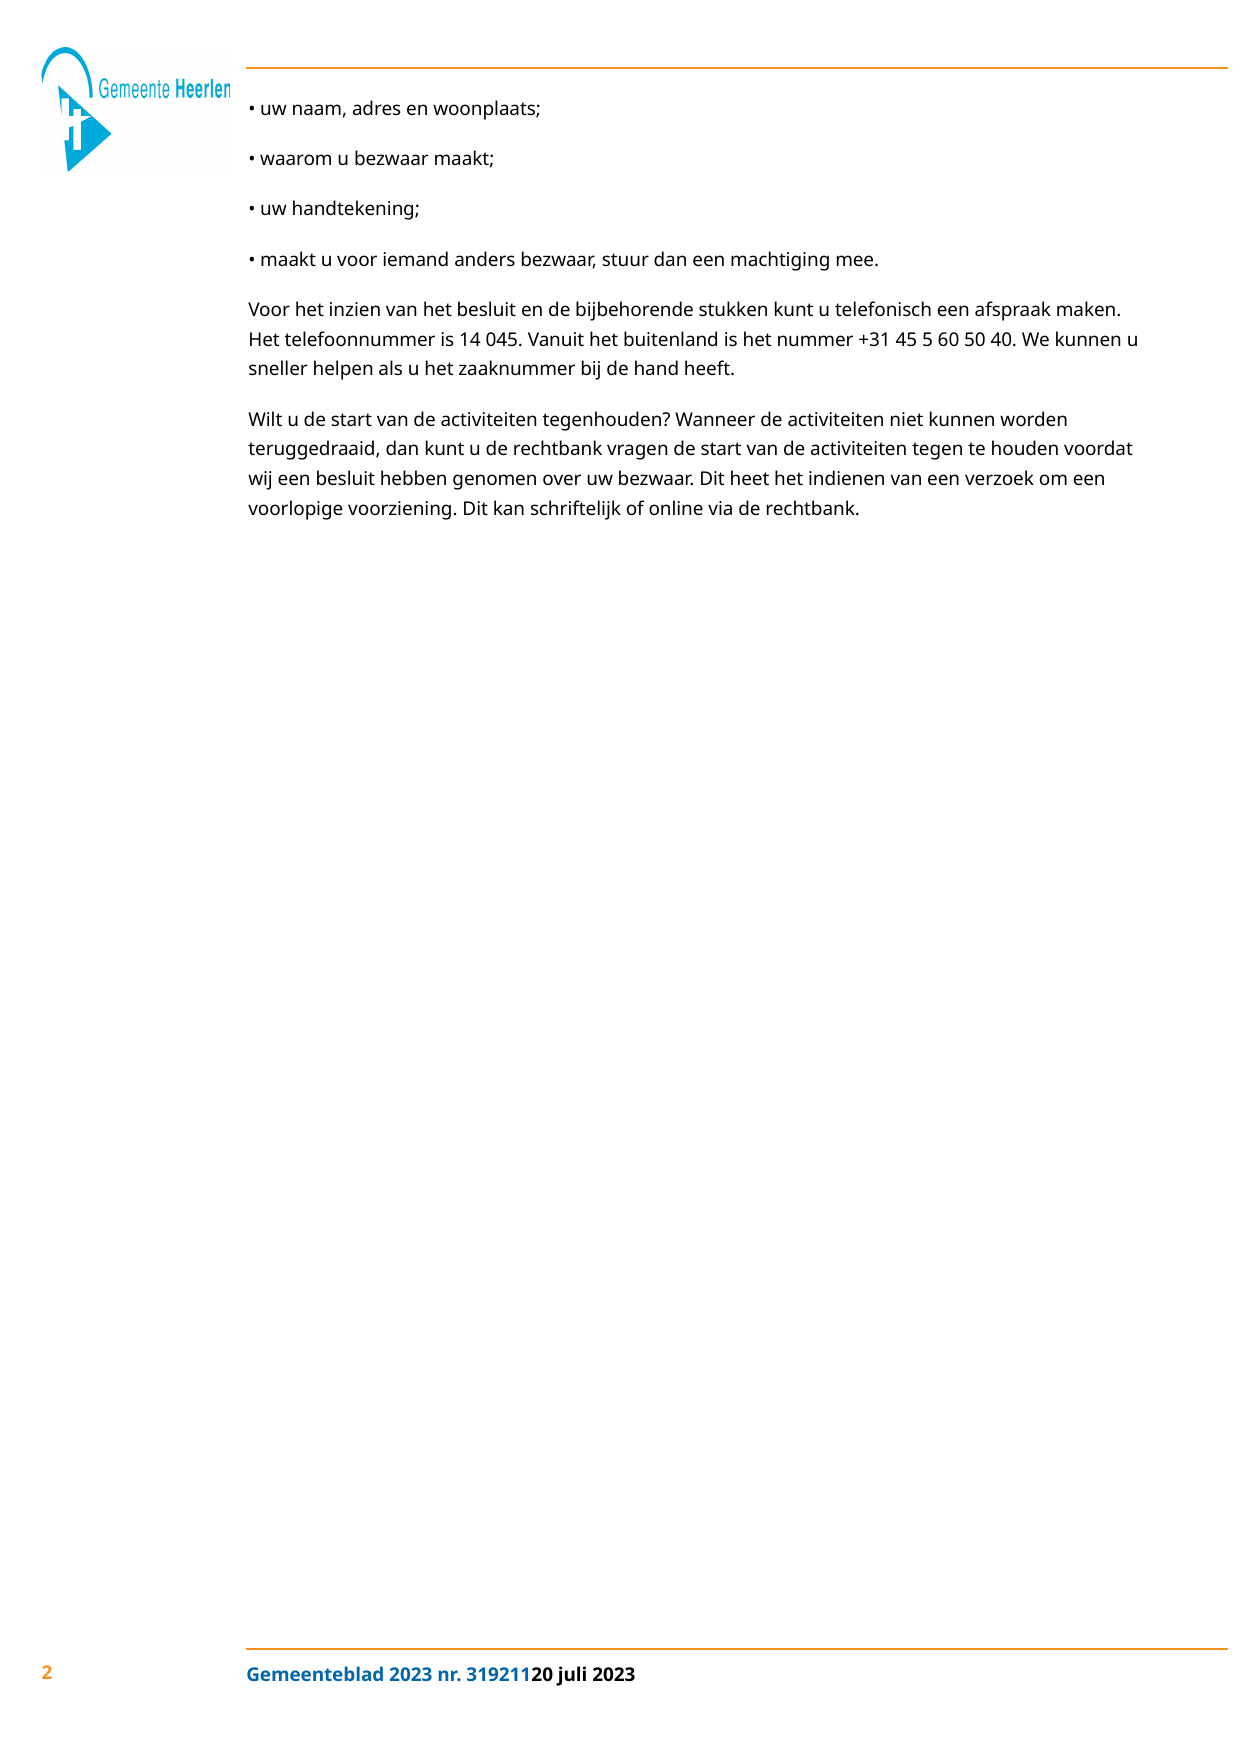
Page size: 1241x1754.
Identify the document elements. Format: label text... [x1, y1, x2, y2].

text • uw handtekening; [248, 196, 1152, 221]
text Voor het inzien van het besluit en de bijbehorende stukken kunt u telefonisch een afspraak maken. Het telefoonnummer is 14 045. Vanuit het buitenland is het nummer +31 45 5 60 50 40. We kunnen u sneller helpen als u het zaaknummer bij de hand heeft. [248, 296, 1152, 381]
text • uw naam, adres en woonplaats; [248, 95, 1152, 121]
picture [41, 47, 59, 70]
text • waarom u bezwaar maakt; [248, 145, 1152, 171]
text Wilt u de start van de activiteiten tegenhouden? Wanneer de activiteiten niet kunnen worden teruggedraaid, dan kunt u de rechtbank vragen de start van de activiteiten tegen te houden voordat wij een besluit hebben genomen over uw bezwaar. Dit heet het indienen van een verzoek om een voorlopige voorziening. Dit kan schriftelijk of online via de rechtbank. [248, 406, 1152, 521]
picture [41, 47, 231, 172]
text • maakt u voor iemand anders bezwaar, stuur dan een machtiging mee. [248, 246, 1152, 272]
